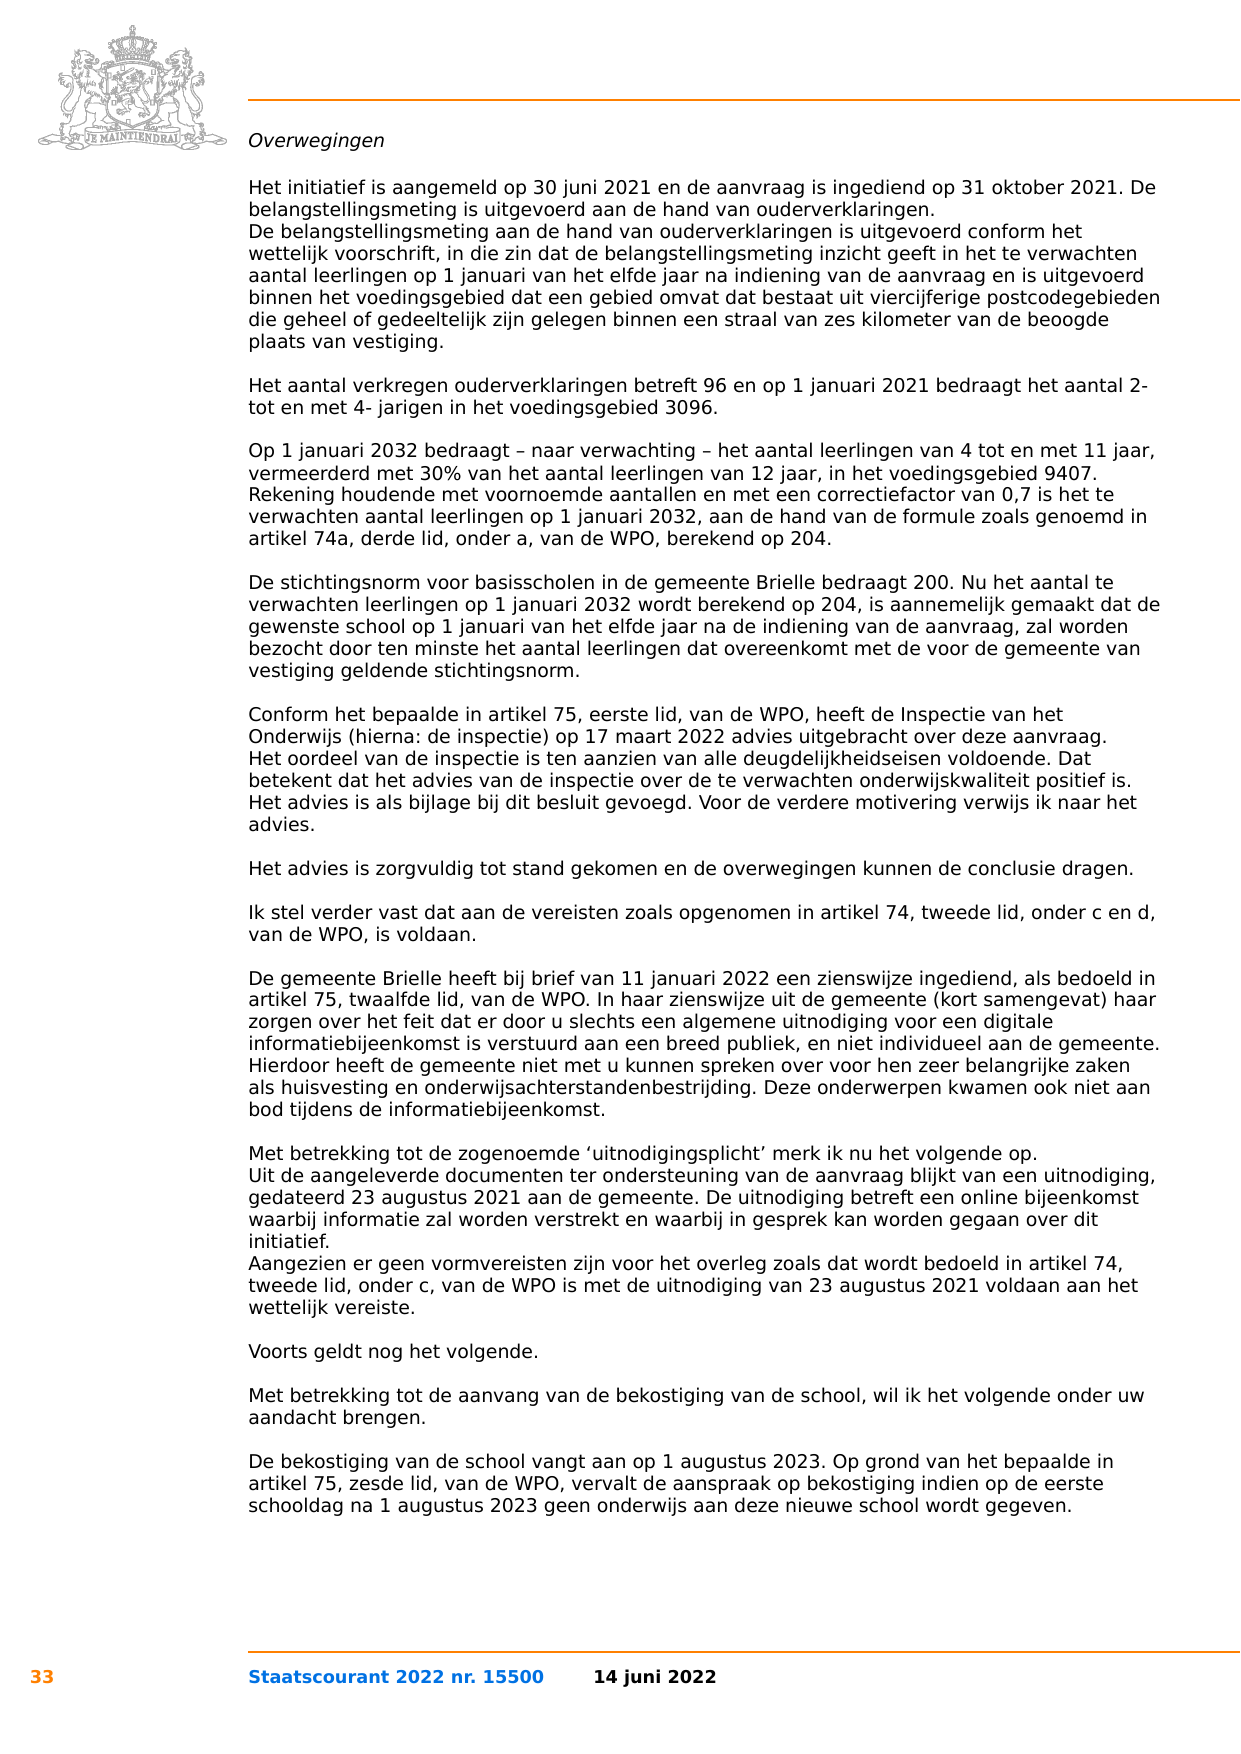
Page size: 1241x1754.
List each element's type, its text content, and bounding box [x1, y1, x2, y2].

text Met betrekking tot de zogenoemde ‘uitnodigingsplicht’ merk ik nu het volgende op. [248, 1143, 1163, 1165]
text Rekening houdende met voornoemde aantallen en met een correctiefactor van 0,7 is het te verwachten aantal leerlingen op 1 januari 2032, aan de hand van de formule zoals genoemd in artikel 74a, derde lid, onder a, van de WPO, berekend op 204. [248, 484, 1163, 550]
text Aangezien er geen vormvereisten zijn voor het overleg zoals dat wordt bedoeld in artikel 74, tweede lid, onder c, van de WPO is met de uitnodiging van 23 augustus 2021 voldaan aan het wettelijk vereiste. [248, 1253, 1163, 1319]
text Conform het bepaalde in artikel 75, eerste lid, van de WPO, heeft de Inspectie van het Onderwijs (hierna: de inspectie) op 17 maart 2022 advies uitgebracht over deze aanvraag. [248, 704, 1163, 748]
picture [38, 25, 227, 150]
text Ik stel verder vast dat aan de vereisten zoals opgenomen in artikel 74, tweede lid, onder c en d, van de WPO, is voldaan. [248, 902, 1163, 946]
text Op 1 januari 2032 bedraagt – naar verwachting – het aantal leerlingen van 4 tot en met 11 jaar, vermeerderd met 30% van het aantal leerlingen van 12 jaar, in het voedingsgebied 9407. [248, 440, 1163, 484]
text De stichtingsnorm voor basisscholen in de gemeente Brielle bedraagt 200. Nu het aantal te verwachten leerlingen op 1 januari 2032 wordt berekend op 204, is aannemelijk gemaakt dat de gewenste school op 1 januari van het elfde jaar na de indiening van de aanvraag, zal worden bezocht door ten minste het aantal leerlingen dat overeenkomt met de voor de gemeente van vestiging geldende stichtingsnorm. [248, 572, 1163, 682]
text Voorts geldt nog het volgende. [248, 1341, 1163, 1363]
text De belangstellingsmeting aan de hand van ouderverklaringen is uitgevoerd conform het wettelijk voorschrift, in die zin dat de belangstellingsmeting inzicht geeft in het te verwachten aantal leerlingen op 1 januari van het elfde jaar na indiening van de aanvraag en is uitgevoerd binnen het voedingsgebied dat een gebied omvat dat bestaat uit viercijferige postcodegebieden die geheel of gedeeltelijk zijn gelegen binnen een straal van zes kilometer van de beoogde plaats van vestiging. [248, 221, 1163, 353]
text De gemeente Brielle heeft bij brief van 11 januari 2022 een zienswijze ingediend, als bedoeld in artikel 75, twaalfde lid, van de WPO. In haar zienswijze uit de gemeente (kort samengevat) haar zorgen over het feit dat er door u slechts een algemene uitnodiging voor een digitale informatiebijeenkomst is verstuurd aan een breed publiek, en niet individueel aan de gemeente. Hierdoor heeft de gemeente niet met u kunnen spreken over voor hen zeer belangrijke zaken als huisvesting en onderwijsachterstandenbestrijding. Deze onderwerpen kwamen ook niet aan bod tijdens de informatiebijeenkomst. [248, 967, 1163, 1121]
text Het oordeel van de inspectie is ten aanzien van alle deugdelijkheidseisen voldoende. Dat betekent dat het advies van de inspectie over de te verwachten onderwijskwaliteit positief is. [248, 748, 1163, 792]
text Uit de aangeleverde documenten ter ondersteuning van de aanvraag blijkt van een uitnodiging, gedateerd 23 augustus 2021 aan de gemeente. De uitnodiging betreft een online bijeenkomst waarbij informatie zal worden verstrekt en waarbij in gesprek kan worden gegaan over dit initiatief. [248, 1165, 1163, 1253]
text Het advies is als bijlage bij dit besluit gevoegd. Voor de verdere motivering verwijs ik naar het advies. [248, 792, 1163, 836]
text Het advies is zorgvuldig tot stand gekomen en de overwegingen kunnen de conclusie dragen. [248, 858, 1163, 880]
subtitle Overwegingen [248, 130, 1163, 152]
text Het aantal verkregen ouderverklaringen betreft 96 en op 1 januari 2021 bedraagt het aantal 2- tot en met 4- jarigen in het voedingsgebied 3096. [248, 374, 1163, 418]
text Het initiatief is aangemeld op 30 juni 2021 en de aanvraag is ingediend op 31 oktober 2021. De belangstellingsmeting is uitgevoerd aan de hand van ouderverklaringen. [248, 177, 1163, 221]
text De bekostiging van de school vangt aan op 1 augustus 2023. Op grond van het bepaalde in artikel 75, zesde lid, van de WPO, vervalt de aanspraak op bekostiging indien op de eerste schooldag na 1 augustus 2023 geen onderwijs aan deze nieuwe school wordt gegeven. [248, 1451, 1163, 1516]
text Met betrekking tot de aanvang van de bekostiging van de school, wil ik het volgende onder uw aandacht brengen. [248, 1385, 1163, 1429]
